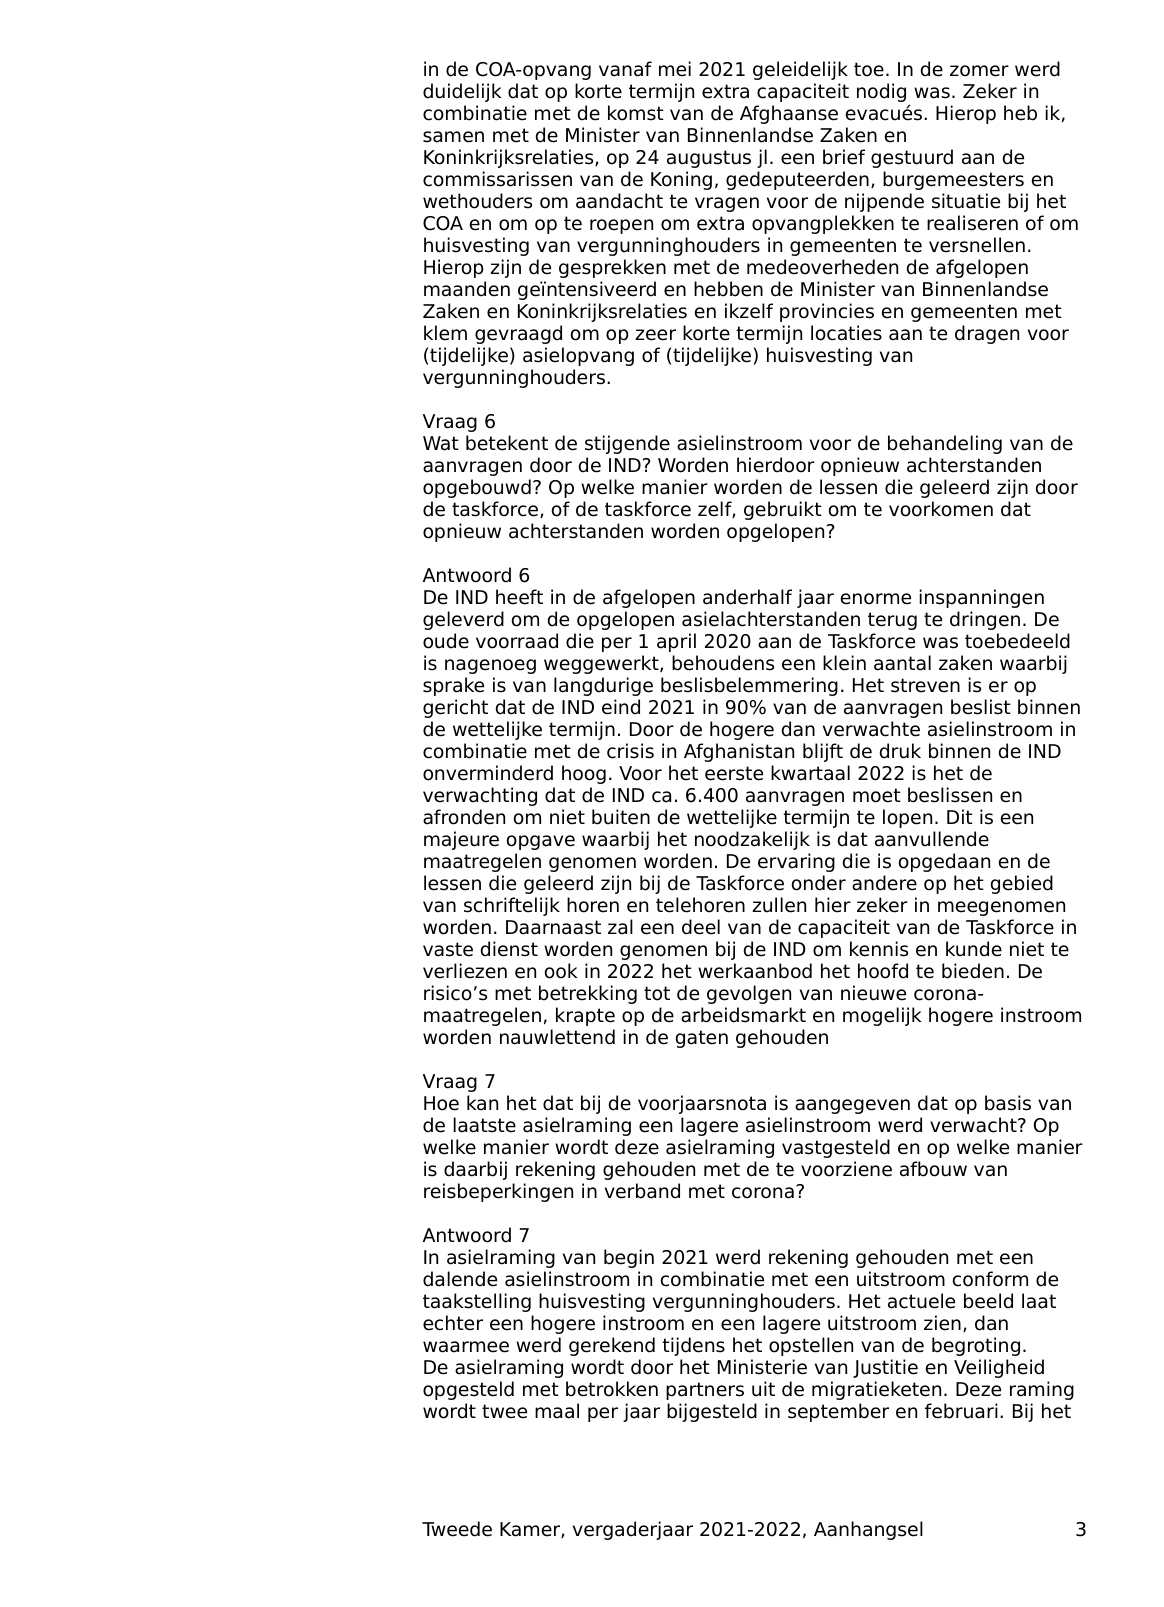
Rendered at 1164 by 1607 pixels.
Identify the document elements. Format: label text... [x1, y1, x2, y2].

text Antwoord 6 [422, 565, 1087, 587]
text Vraag 7 [422, 1071, 1087, 1093]
text De asielraming wordt door het Ministerie van Justitie en Veiligheid opgesteld met betrokken partners uit de migratieketen. Deze raming wordt twee maal per jaar bijgesteld in september en februari. Bij het [422, 1357, 1087, 1423]
text In asielraming van begin 2021 werd rekening gehouden met een dalende asielinstroom in combinatie met een uitstroom conform de taakstelling huisvesting vergunninghouders. Het actuele beeld laat echter een hogere instroom en een lagere uitstroom zien, dan waarmee werd gerekend tijdens het opstellen van de begroting. [422, 1247, 1087, 1357]
text De IND heeft in de afgelopen anderhalf jaar enorme inspanningen geleverd om de opgelopen asielachterstanden terug te dringen. De oude voorraad die per 1 april 2020 aan de Taskforce was toebedeeld is nagenoeg weggewerkt, behoudens een klein aantal zaken waarbij sprake is van langdurige beslisbelemmering. Het streven is er op gericht dat de IND eind 2021 in 90% van de aanvragen beslist binnen de wettelijke termijn. Door de hogere dan verwachte asielinstroom in combinatie met de crisis in Afghanistan blijft de druk binnen de IND onverminderd hoog. Voor het eerste kwartaal 2022 is het de verwachting dat de IND ca. 6.400 aanvragen moet beslissen en afronden om niet buiten de wettelijke termijn te lopen. Dit is een majeure opgave waarbij het noodzakelijk is dat aanvullende maatregelen genomen worden. De ervaring die is opgedaan en de lessen die geleerd zijn bij de Taskforce onder andere op het gebied van schriftelijk horen en telehoren zullen hier zeker in meegenomen worden. Daarnaast zal een deel van de capaciteit van de Taskforce in vaste dienst worden genomen bij de IND om kennis en kunde niet te verliezen en ook in 2022 het werkaanbod het hoofd te bieden. De risico’s met betrekking tot de gevolgen van nieuwe corona-maatregelen, krapte op de arbeidsmarkt en mogelijk hogere instroom worden nauwlettend in de gaten gehouden [422, 587, 1087, 1048]
text Vraag 6 [422, 411, 1087, 433]
text Wat betekent de stijgende asielinstroom voor de behandeling van de aanvragen door de IND? Worden hierdoor opnieuw achterstanden opgebouwd? Op welke manier worden de lessen die geleerd zijn door de taskforce, of de taskforce zelf, gebruikt om te voorkomen dat opnieuw achterstanden worden opgelopen? [422, 433, 1087, 543]
text Hoe kan het dat bij de voorjaarsnota is aangegeven dat op basis van de laatste asielraming een lagere asielinstroom werd verwacht? Op welke manier wordt deze asielraming vastgesteld en op welke manier is daarbij rekening gehouden met de te voorziene afbouw van reisbeperkingen in verband met corona? [422, 1093, 1087, 1203]
text Hierop zijn de gesprekken met de medeoverheden de afgelopen maanden geïntensiveerd en hebben de Minister van Binnenlandse Zaken en Koninkrijksrelaties en ikzelf provincies en gemeenten met klem gevraagd om op zeer korte termijn locaties aan te dragen voor (tijdelijke) asielopvang of (tijdelijke) huisvesting van vergunninghouders. [422, 257, 1087, 389]
text in de COA-opvang vanaf mei 2021 geleidelijk toe. In de zomer werd duidelijk dat op korte termijn extra capaciteit nodig was. Zeker in combinatie met de komst van de Afghaanse evacués. Hierop heb ik, samen met de Minister van Binnenlandse Zaken en Koninkrijksrelaties, op 24 augustus jl. een brief gestuurd aan de commissarissen van de Koning, gedeputeerden, burgemeesters en wethouders om aandacht te vragen voor de nijpende situatie bij het COA en om op te roepen om extra opvangplekken te realiseren of om huisvesting van vergunninghouders in gemeenten te versnellen. [422, 59, 1087, 257]
text Antwoord 7 [422, 1225, 1087, 1247]
